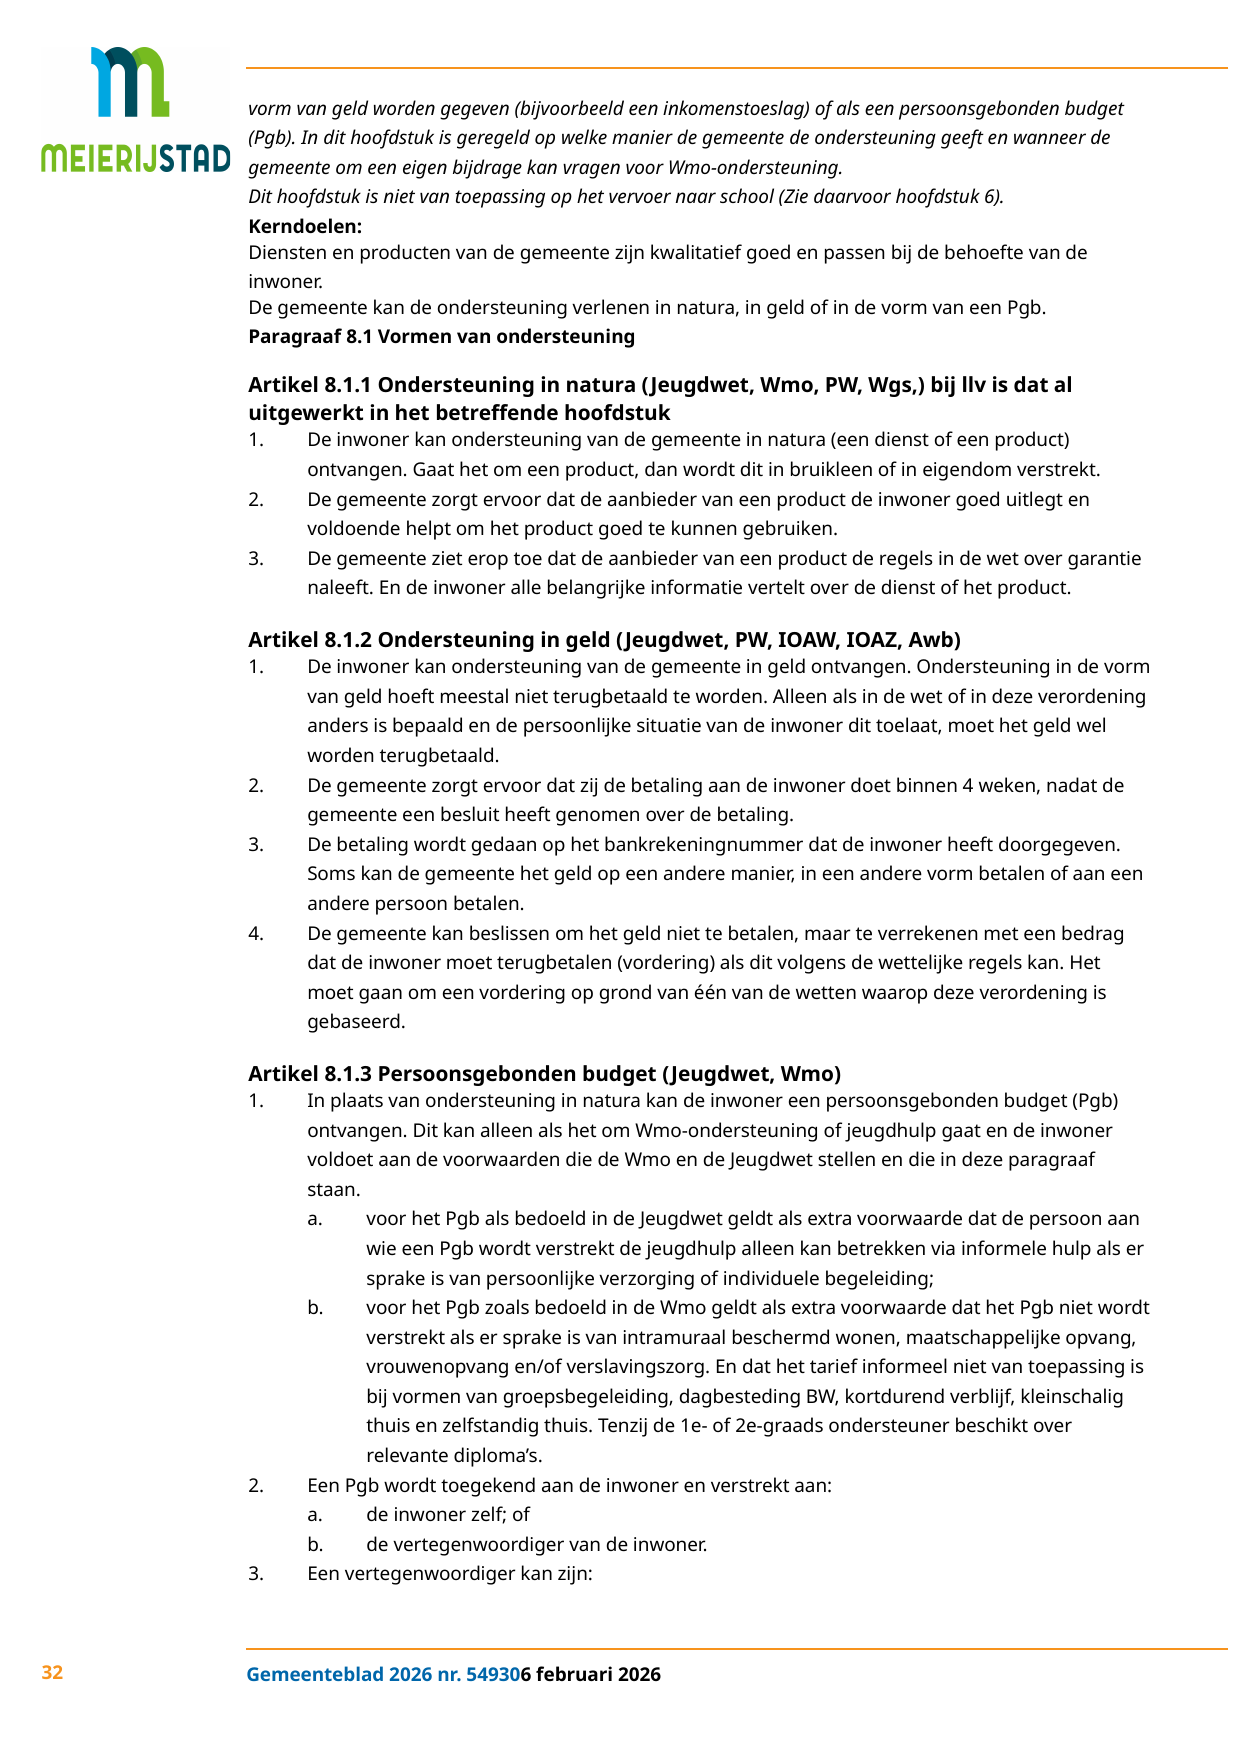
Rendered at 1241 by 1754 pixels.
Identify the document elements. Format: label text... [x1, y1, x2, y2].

text Artikel 8.1.1 Ondersteuning in natura (Jeugdwet, Wmo, PW, Wgs,) bij llv is dat al uitgewerkt in het betreffende hoofdstuk [248, 370, 1152, 427]
list voor het Pgb als bedoeld in de Jeugdwet geldt als extra voorwaarde dat de persoon aan wie een Pgb wordt verstrekt de jeugdhulp alleen kan betrekken via informele hulp als er sprake is van persoonlijke verzorging of individuele begeleiding; [307, 1206, 1152, 1291]
list De gemeente zorgt ervoor dat de aanbieder van een product de inwoner goed uitlegt en voldoende helpt om het product goed te kunnen gebruiken. [248, 486, 1152, 541]
table_header Kerndoelen: [248, 213, 1152, 239]
list de vertegenwoordiger van de inwoner. [307, 1531, 1152, 1557]
list De inwoner kan ondersteuning van de gemeente in natura (een dienst of een product) ontvangen. Gaat het om een product, dan wordt dit in bruikleen of in eigendom verstrekt. [248, 427, 1152, 482]
picture [41, 47, 231, 172]
table_cell Diensten en producten van de gemeente zijn kwalitatief goed en passen bij de behoefte van de inwoner. [248, 239, 1152, 294]
list Een vertegenwoordiger kan zijn: [248, 1561, 1152, 1586]
list Een Pgb wordt toegekend aan de inwoner en verstrekt aan: [248, 1472, 1152, 1498]
table_cell De gemeente kan de ondersteuning verlenen in natura, in geld of in de vorm van een Pgb. [248, 294, 1152, 320]
list In plaats van ondersteuning in natura kan de inwoner een persoonsgebonden budget (Pgb) ontvangen. Dit kan alleen als het om Wmo-ondersteuning of jeugdhulp gaat en de inwoner voldoet aan de voorwaarden die de Wmo en de Jeugdwet stellen en die in deze paragraaf staan. [248, 1087, 1152, 1202]
text Paragraaf 8.1 Vormen van ondersteuning [248, 323, 1152, 349]
list De gemeente zorgt ervoor dat zij de betaling aan de inwoner doet binnen 4 weken, nadat de gemeente een besluit heeft genomen over de betaling. [248, 772, 1152, 827]
text vorm van geld worden gegeven (bijvoorbeeld een inkomenstoeslag) of als een persoonsgebonden budget (Pgb). In dit hoofdstuk is geregeld op welke manier de gemeente de ondersteuning geeft en wanneer de gemeente om een eigen bijdrage kan vragen voor Wmo-ondersteuning. [248, 95, 1152, 180]
list De gemeente ziet erop toe dat de aanbieder van een product de regels in de wet over garantie naleeft. En de inwoner alle belangrijke informatie vertelt over de dienst of het product. [248, 545, 1152, 600]
list de inwoner zelf; of [307, 1501, 1152, 1527]
text Artikel 8.1.2 Ondersteuning in geld (Jeugdwet, PW, IOAW, IOAZ, Awb) [248, 625, 1152, 653]
list De gemeente kan beslissen om het geld niet te betalen, maar te verrekenen met een bedrag dat de inwoner moet terugbetalen (vordering) als dit volgens de wettelijke regels kan. Het moet gaan om een vordering op grond van één van de wetten waarop deze verordening is gebaseerd. [248, 920, 1152, 1034]
list voor het Pgb zoals bedoeld in de Wmo geldt als extra voorwaarde dat het Pgb niet wordt verstrekt als er sprake is van intramuraal beschermd wonen, maatschappelijke opvang, vrouwenopvang en/of verslavingszorg. En dat het tarief informeel niet van toepassing is bij vormen van groepsbegeleiding, dagbesteding BW, kortdurend verblijf, kleinschalig thuis en zelfstandig thuis. Tenzij de 1e- of 2e-graads ondersteuner beschikt over relevante diploma’s. [307, 1294, 1152, 1468]
list De betaling wordt gedaan op het bankrekeningnummer dat de inwoner heeft doorgegeven. Soms kan de gemeente het geld op een andere manier, in een andere vorm betalen of aan een andere persoon betalen. [248, 831, 1152, 916]
list De inwoner kan ondersteuning van de gemeente in geld ontvangen. Ondersteuning in de vorm van geld hoeft meestal niet terugbetaald te worden. Alleen als in de wet of in deze verordening anders is bepaald en de persoonlijke situatie van de inwoner dit toelaat, moet het geld wel worden terugbetaald. [248, 653, 1152, 768]
text Dit hoofdstuk is niet van toepassing op het vervoer naar school (Zie daarvoor hoofdstuk 6). [248, 183, 1152, 209]
text Artikel 8.1.3 Persoonsgebonden budget (Jeugdwet, Wmo) [248, 1059, 1152, 1087]
